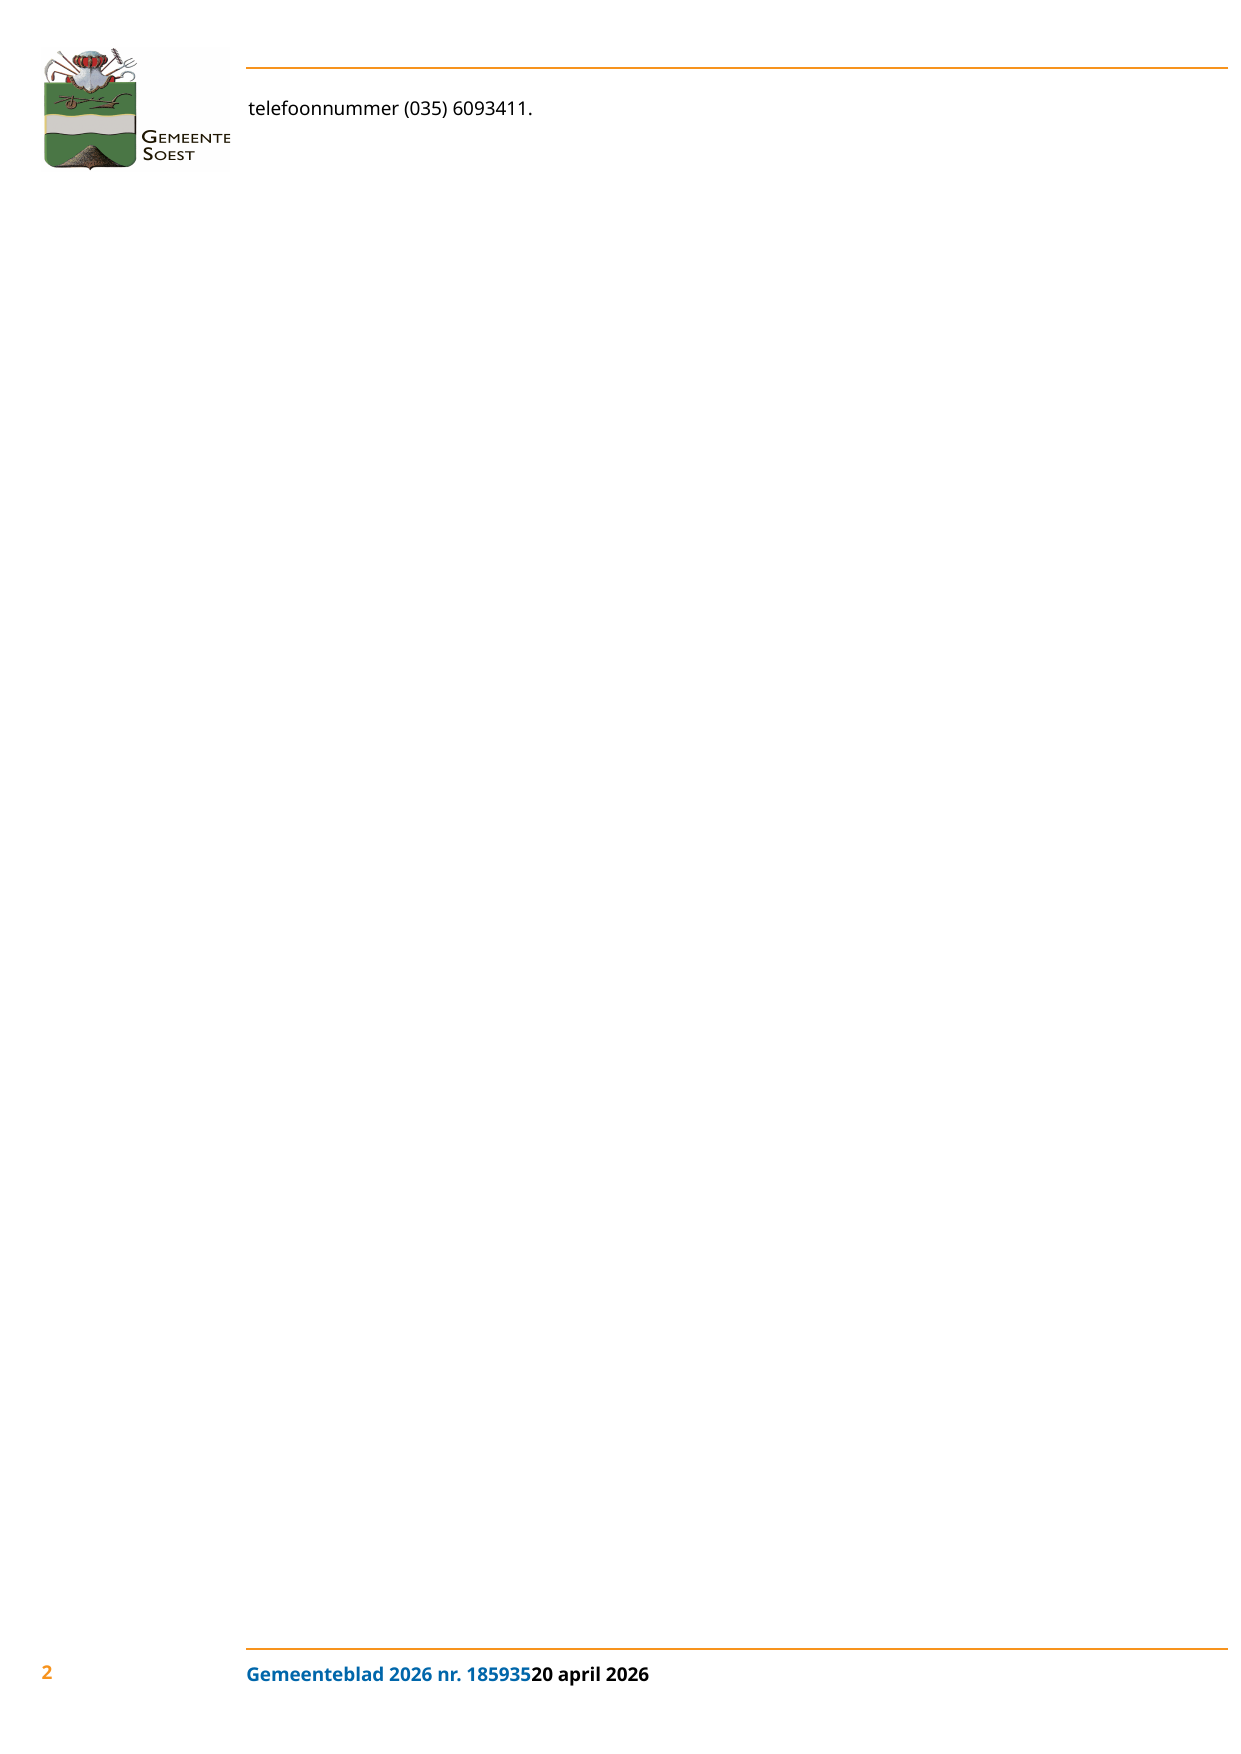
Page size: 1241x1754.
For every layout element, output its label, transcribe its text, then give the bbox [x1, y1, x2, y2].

text telefoonnummer (035) 6093411. [248, 95, 1152, 121]
picture [41, 47, 231, 172]
